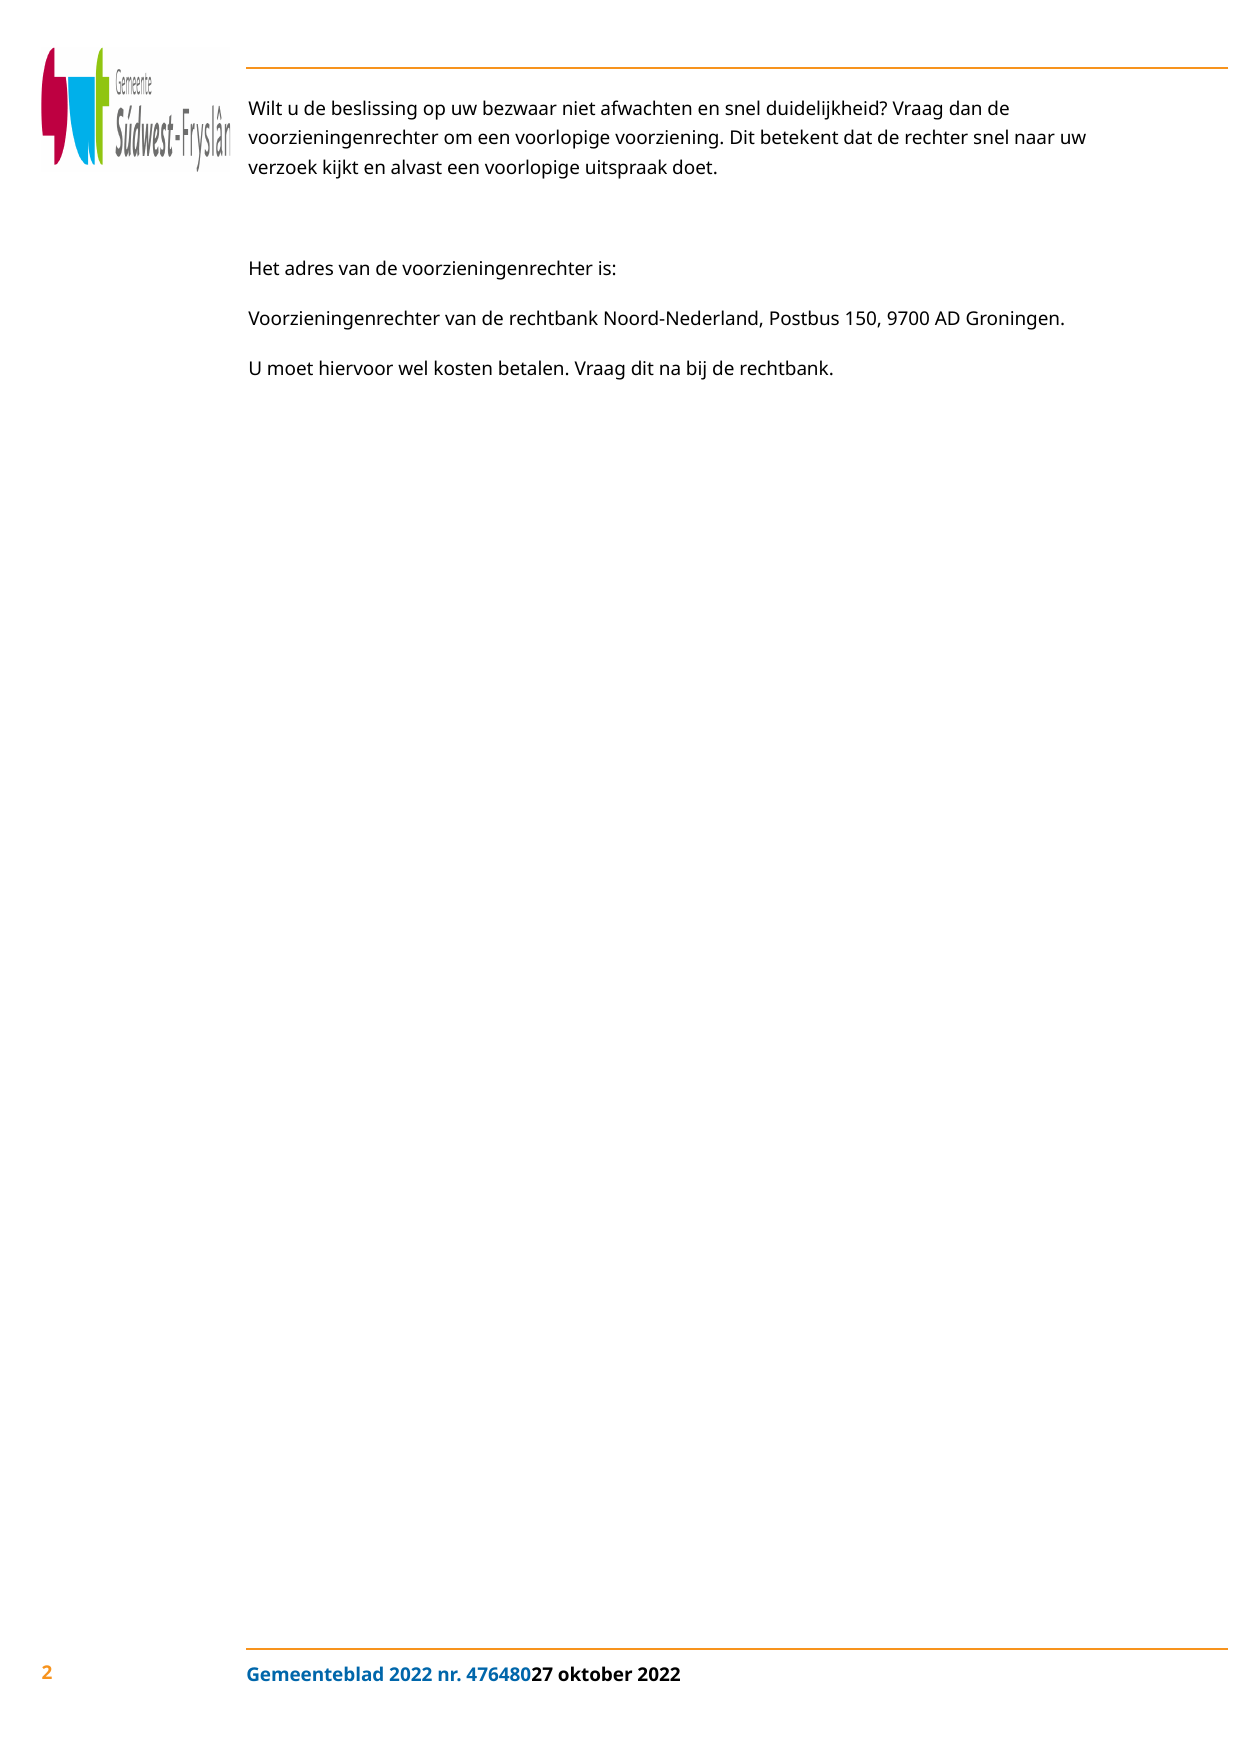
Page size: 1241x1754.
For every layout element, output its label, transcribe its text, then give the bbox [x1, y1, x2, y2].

text Het adres van de voorzieningenrechter is: [248, 255, 1152, 281]
text Voorzieningenrechter van de rechtbank Noord-Nederland, Postbus 150, 9700 AD Groningen. [248, 305, 1152, 331]
picture [41, 47, 231, 172]
text U moet hiervoor wel kosten betalen. Vraag dit na bij de rechtbank. [248, 356, 1152, 381]
text Wilt u de beslissing op uw bezwaar niet afwachten en snel duidelijkheid? Vraag dan de voorzieningenrechter om een voorlopige voorziening. Dit betekent dat de rechter snel naar uw verzoek kijkt en alvast een voorlopige uitspraak doet. [248, 95, 1152, 180]
